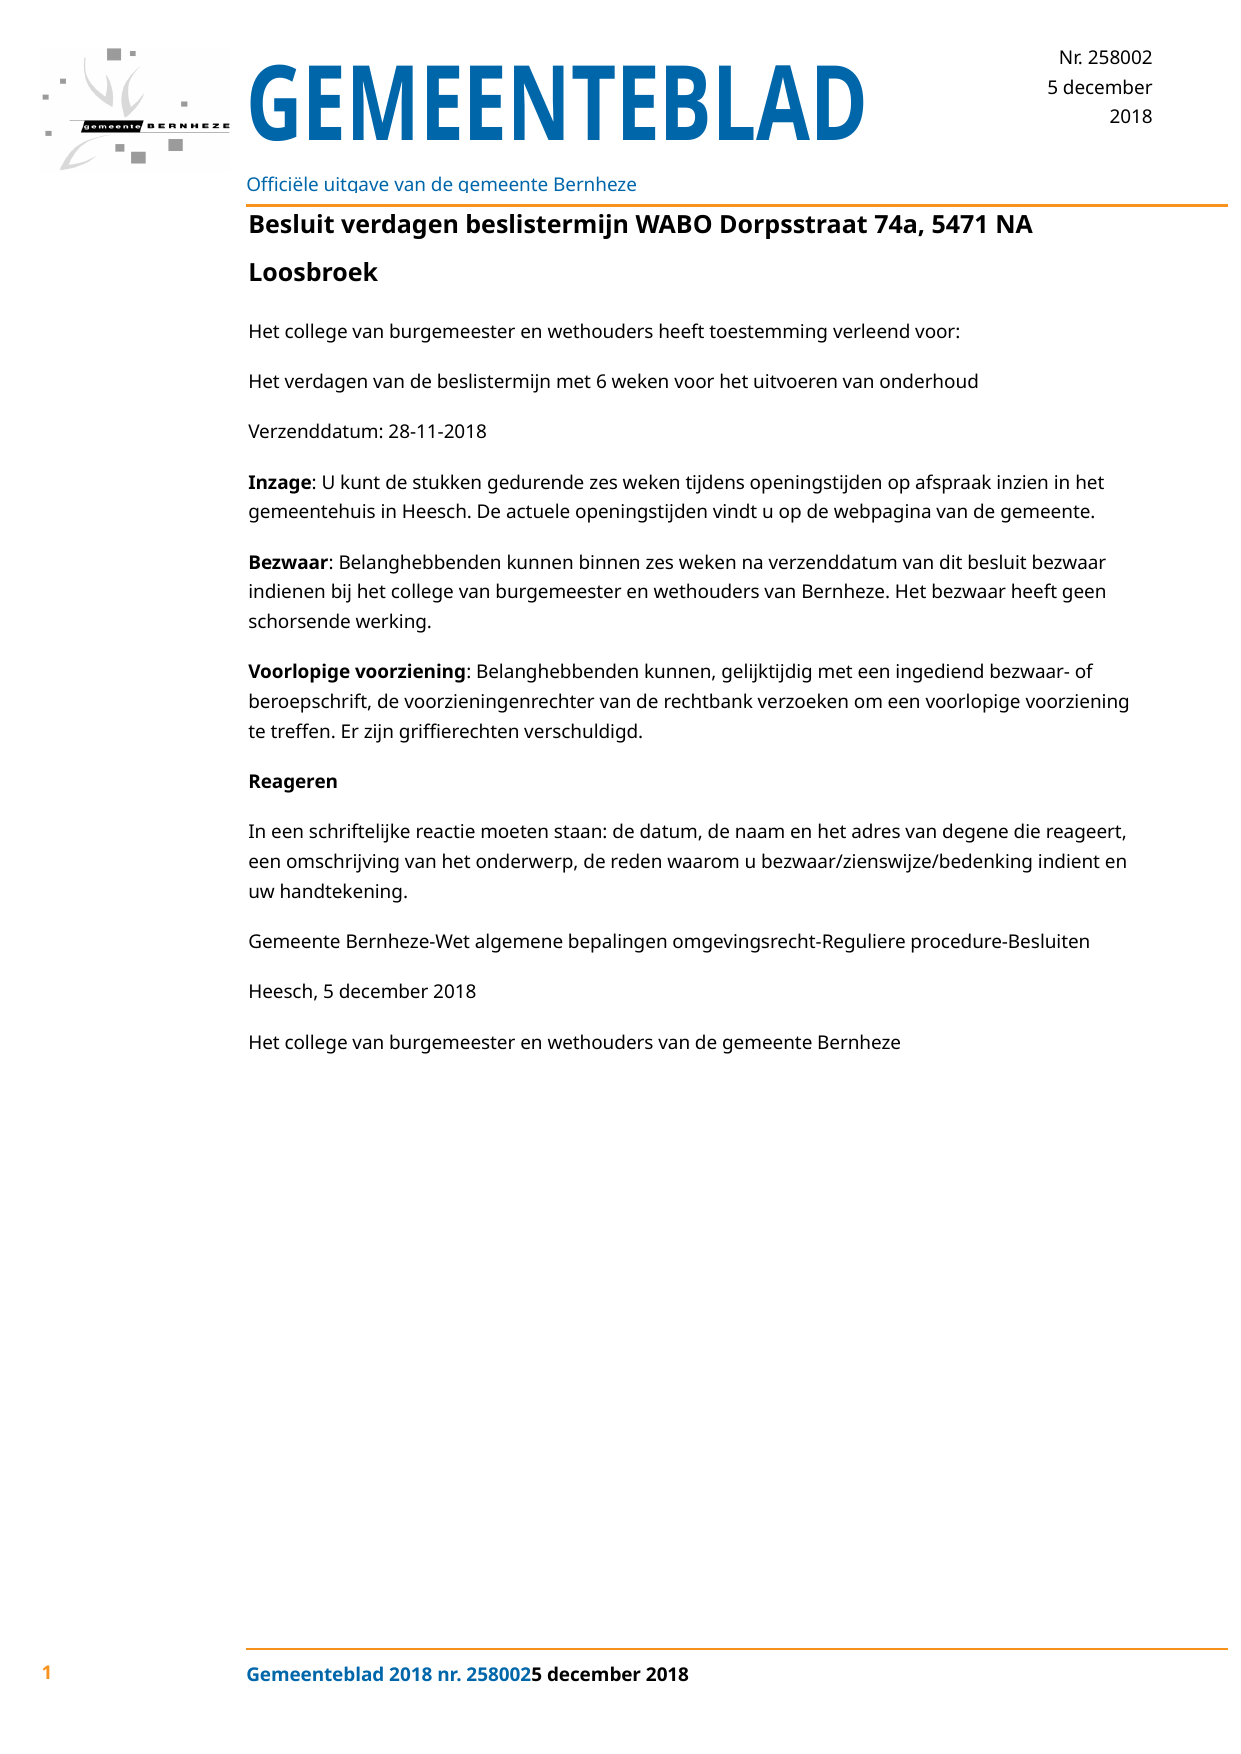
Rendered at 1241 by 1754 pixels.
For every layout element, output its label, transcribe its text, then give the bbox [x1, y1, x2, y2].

text Inzage: U kunt de stukken gedurende zes weken tijdens openingstijden op afspraak inzien in het gemeentehuis in Heesch. De actuele openingstijden vindt u op de webpagina van de gemeente. [248, 469, 1152, 524]
text Verzenddatum: 28-11-2018 [248, 419, 1152, 444]
text In een schriftelijke reactie moeten staan: de datum, de naam en het adres van degene die reageert, een omschrijving van het onderwerp, de reden waarom u bezwaar/zienswijze/bedenking indient en uw handtekening. [248, 819, 1152, 904]
text Het verdagen van de beslistermijn met 6 weken voor het uitvoeren van onderhoud [248, 368, 1152, 394]
text Reageren [248, 768, 1152, 794]
text Voorlopige voorziening: Belanghebbenden kunnen, gelijktijdig met een ingediend bezwaar- of beroepschrift, de voorzieningenrechter van de rechtbank verzoeken om een voorlopige voorziening te treffen. Er zijn griffierechten verschuldigd. [248, 659, 1152, 744]
text Bezwaar: Belanghebbenden kunnen binnen zes weken na verzenddatum van dit besluit bezwaar indienen bij het college van burgemeester en wethouders van Bernheze. Het bezwaar heeft geen schorsende werking. [248, 549, 1152, 634]
text Besluit verdagen beslistermijn WABO Dorpsstraat 74a, 5471 NA Loosbroek [248, 207, 1152, 288]
text Het college van burgemeester en wethouders van de gemeente Bernheze [248, 1029, 1152, 1055]
text Heesch, 5 december 2018 [248, 979, 1152, 1004]
picture [41, 47, 231, 172]
text Gemeente Bernheze-Wet algemene bepalingen omgevingsrecht-Reguliere procedure-Besluiten [248, 928, 1152, 954]
text Het college van burgemeester en wethouders heeft toestemming verleend voor: [248, 318, 1152, 344]
